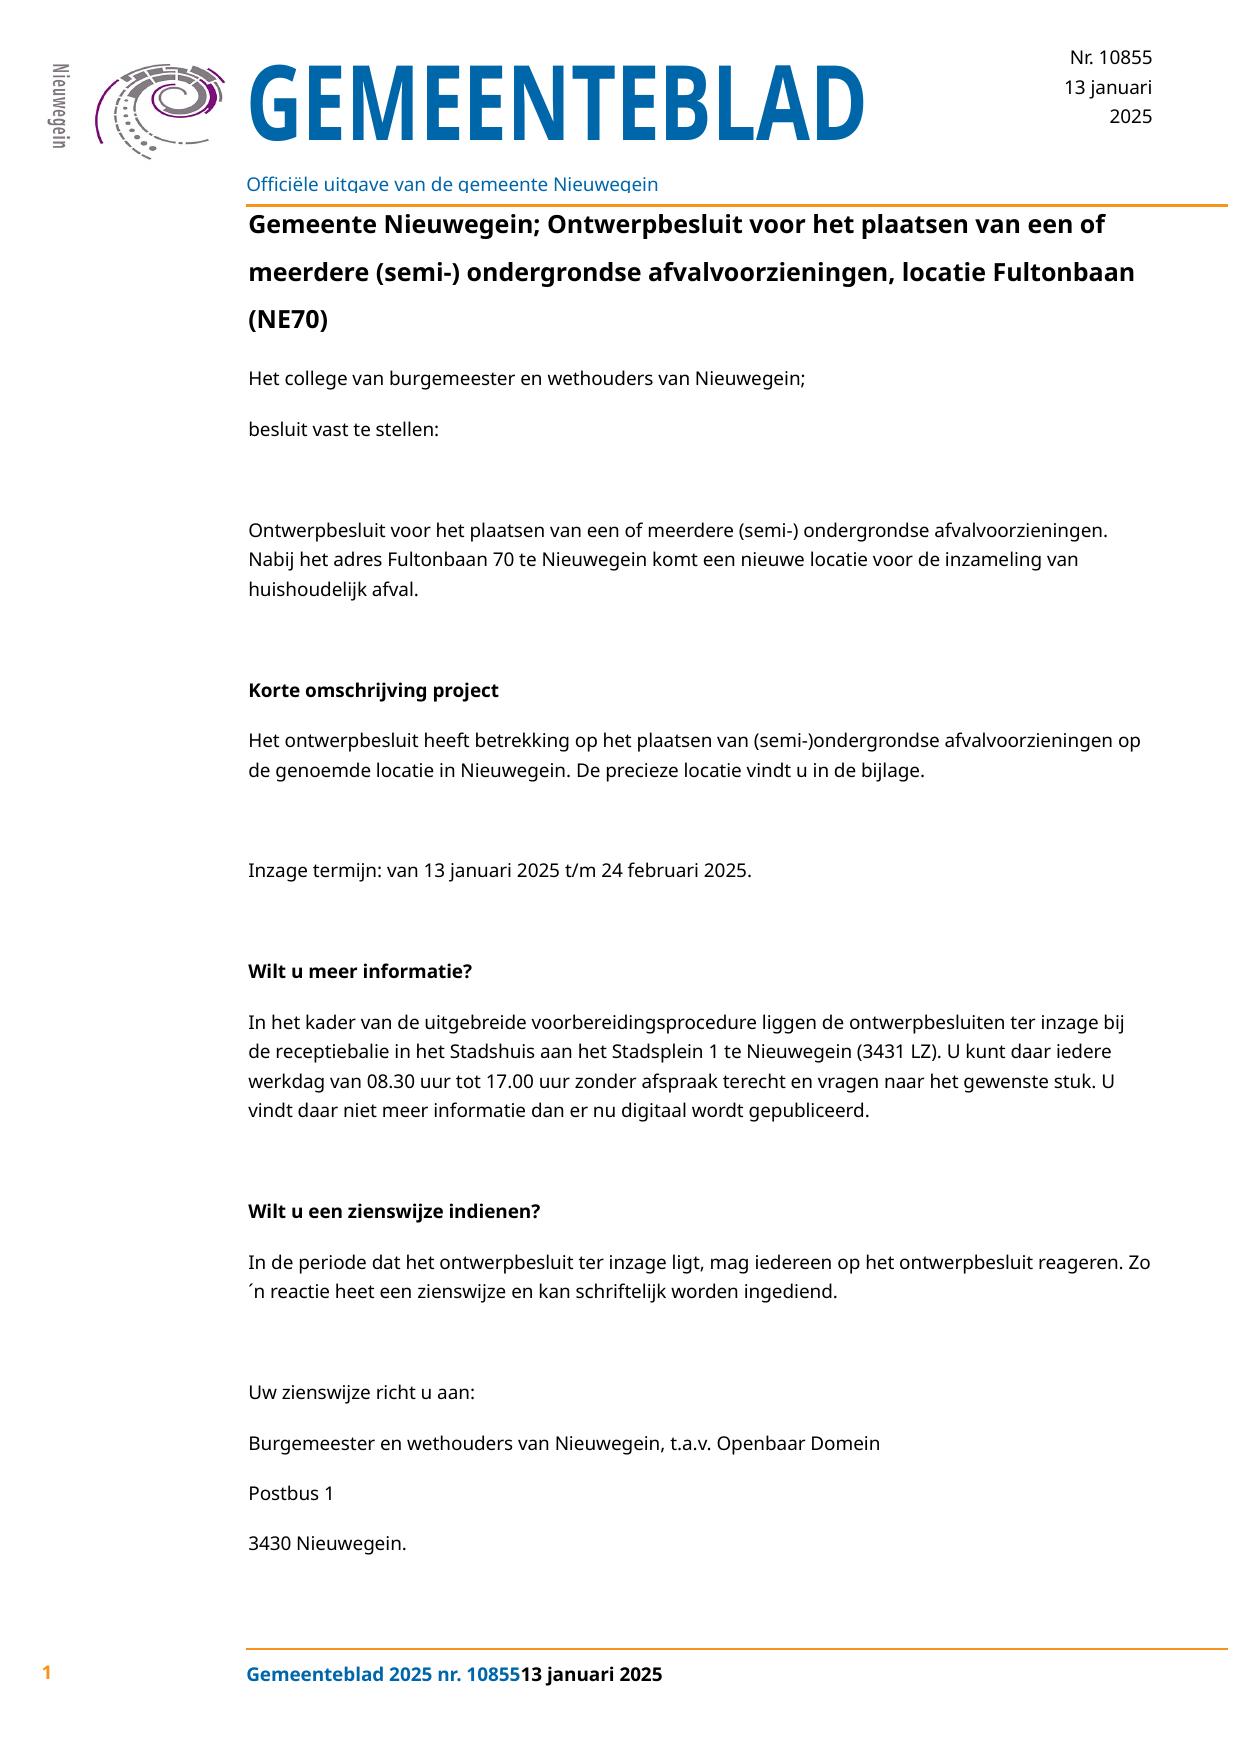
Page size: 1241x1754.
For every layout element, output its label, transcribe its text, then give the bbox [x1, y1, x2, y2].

text Wilt u een zienswijze indienen? [248, 1198, 1152, 1224]
text Inzage termijn: van 13 januari 2025 t/m 24 februari 2025. [248, 858, 1152, 883]
text 3430 Nieuwegein. [248, 1531, 1152, 1556]
picture [41, 47, 231, 172]
text besluit vast te stellen: [248, 416, 1152, 442]
text Gemeente Nieuwegein; Ontwerpbesluit voor het plaatsen van een of meerdere (semi-) ondergrondse afvalvoorzieningen, locatie Fultonbaan (NE70) [248, 207, 1152, 336]
text Het college van burgemeester en wethouders van Nieuwegein; [248, 366, 1152, 391]
text In het kader van de uitgebreide voorbereidingsprocedure liggen de ontwerpbesluiten ter inzage bij de receptiebalie in het Stadshuis aan het Stadsplein 1 te Nieuwegein (3431 LZ). U kunt daar iedere werkdag van 08.30 uur tot 17.00 uur zonder afspraak terecht en vragen naar het gewenste stuk. U vindt daar niet meer informatie dan er nu digitaal wordt gepubliceerd. [248, 1009, 1152, 1123]
text Burgemeester en wethouders van Nieuwegein, t.a.v. Openbaar Domein [248, 1430, 1152, 1455]
text Korte omschrijving project [248, 677, 1152, 702]
text Het ontwerpbesluit heeft betrekking op het plaatsen van (semi-)ondergrondse afvalvoorzieningen op de genoemde locatie in Nieuwegein. De precieze locatie vindt u in de bijlage. [248, 727, 1152, 782]
text Uw zienswijze richt u aan: [248, 1379, 1152, 1405]
text Wilt u meer informatie? [248, 958, 1152, 984]
text Ontwerpbesluit voor het plaatsen van een of meerdere (semi-) ondergrondse afvalvoorzieningen. Nabij het adres Fultonbaan 70 te Nieuwegein komt een nieuwe locatie voor de inzameling van huishoudelijk afval. [248, 517, 1152, 602]
text Postbus 1 [248, 1480, 1152, 1506]
text In de periode dat het ontwerpbesluit ter inzage ligt, mag iedereen op het ontwerpbesluit reageren. Zo´n reactie heet een zienswijze en kan schriftelijk worden ingediend. [248, 1249, 1152, 1304]
